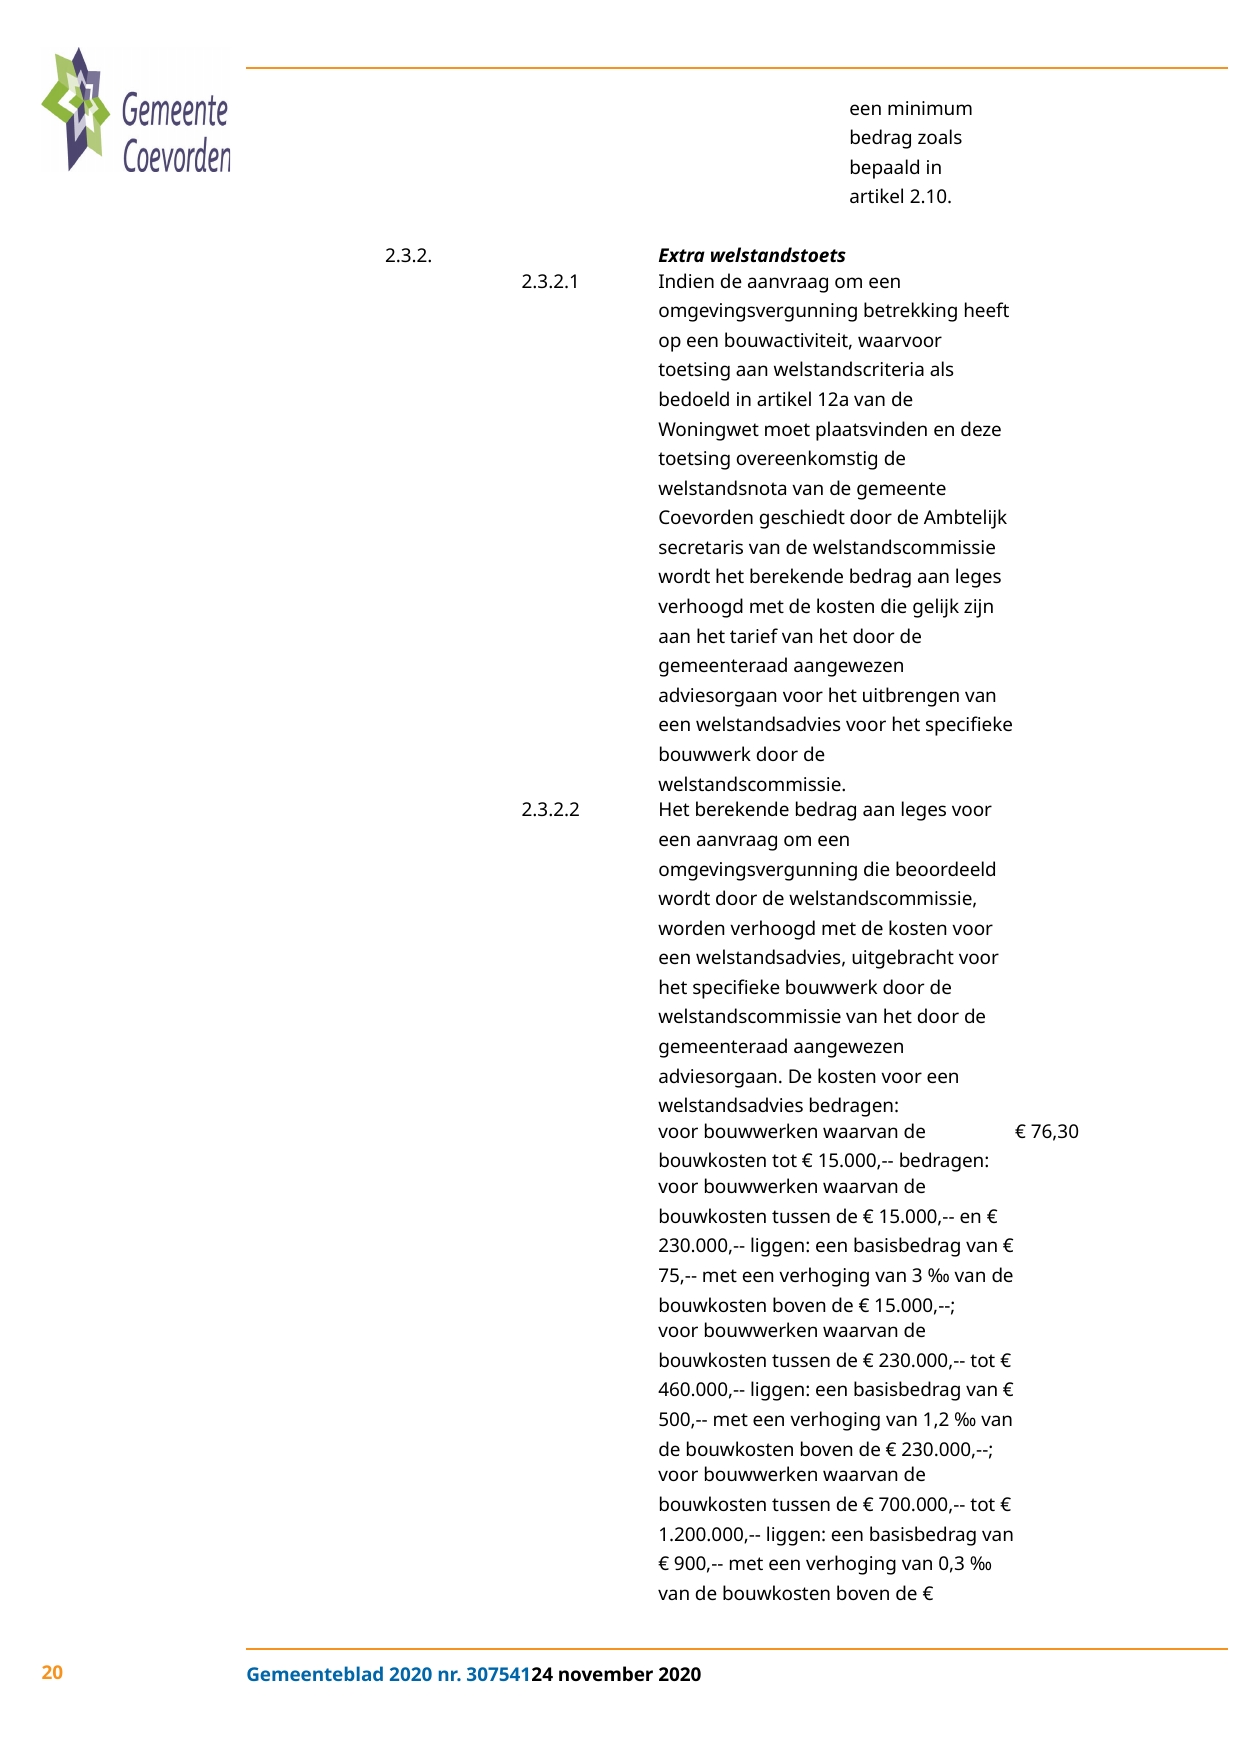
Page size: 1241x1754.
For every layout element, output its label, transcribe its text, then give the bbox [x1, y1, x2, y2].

table_cell [521, 1174, 658, 1317]
table_header [248, 242, 385, 268]
picture [41, 47, 231, 172]
table_cell [678, 95, 763, 209]
table_cell [385, 1318, 521, 1462]
table_cell [248, 95, 506, 209]
table_cell [385, 797, 521, 1118]
table_cell [248, 1462, 385, 1606]
table_cell voor bouwwerken waarvan de bouwkosten tussen de € 15.000,-- en € 230.000,-- liggen: een basisbedrag van € 75,-- met een verhoging van 3 ‰ van de bouwkosten boven de € 15.000,--; [658, 1174, 1015, 1317]
table_cell voor bouwwerken waarvan de bouwkosten tussen de € 230.000,-- tot € 460.000,-- liggen: een basisbedrag van € 500,-- met een verhoging van 1,2 ‰ van de bouwkosten boven de € 230.000,--; [658, 1318, 1015, 1462]
table_cell [385, 1174, 521, 1317]
table_cell [1015, 268, 1152, 797]
table_cell Het berekende bedrag aan leges voor een aanvraag om een omgevingsvergunning die beoordeeld wordt door de welstandscommissie, worden verhoogd met de kosten voor een welstandsadvies, uitgebracht voor het specifieke bouwwerk door de welstandscommissie van het door de gemeenteraad aangewezen adviesorgaan. De kosten voor een welstandsadvies bedragen: [658, 797, 1015, 1118]
table_cell [521, 1462, 658, 1606]
table_cell [1015, 1318, 1152, 1462]
table_cell voor bouwwerken waarvan de bouwkosten tussen de € 700.000,-- tot € 1.200.000,-- liggen: een basisbedrag van € 900,-- met een verhoging van 0,3 ‰ van de bouwkosten boven de € [658, 1462, 1015, 1606]
table_header [521, 242, 658, 268]
table_cell [1015, 1462, 1152, 1606]
table_cell 2.3.2.2 [521, 797, 658, 1118]
table_cell [591, 95, 677, 209]
table_cell € 76,30 [1015, 1118, 1152, 1173]
table_cell [1015, 797, 1152, 1118]
table_header Extra welstandstoets [658, 242, 1015, 268]
table_cell Indien de aanvraag om een omgevingsvergunning betrekking heeft op een bouwactiviteit, waarvoor toetsing aan welstandscriteria als bedoeld in artikel 12a van de Woningwet moet plaatsvinden en deze toetsing overeenkomstig de welstandsnota van de gemeente Coevorden geschiedt door de Ambtelijk secretaris van de welstandscommissie wordt het berekende bedrag aan leges verhoogd met de kosten die gelijk zijn aan het tarief van het door de gemeenteraad aangewezen adviesorgaan voor het uitbrengen van een welstandsadvies voor het specifieke bouwwerk door de welstandscommissie. [658, 268, 1015, 797]
table_cell voor bouwwerken waarvan de bouwkosten tot € 15.000,-- bedragen: [658, 1118, 1015, 1173]
table_cell [248, 1318, 385, 1462]
table_cell [521, 1118, 658, 1173]
table_header 2.3.2. [385, 242, 521, 268]
table_cell [248, 1118, 385, 1173]
table_cell [506, 95, 591, 209]
table_cell een minimum bedrag zoals bepaald in artikel 2.10. [849, 95, 980, 209]
table_cell 2.3.2.1 [521, 268, 658, 797]
table_cell [1015, 1174, 1152, 1317]
table_cell [385, 268, 521, 797]
table_cell [763, 95, 849, 209]
table_cell [385, 1118, 521, 1173]
table_cell [980, 95, 1152, 209]
table_cell [521, 1318, 658, 1462]
table_cell [248, 268, 385, 797]
table_header [1015, 242, 1152, 268]
table_cell [248, 797, 385, 1118]
table_cell [248, 1174, 385, 1317]
table_cell [385, 1462, 521, 1606]
